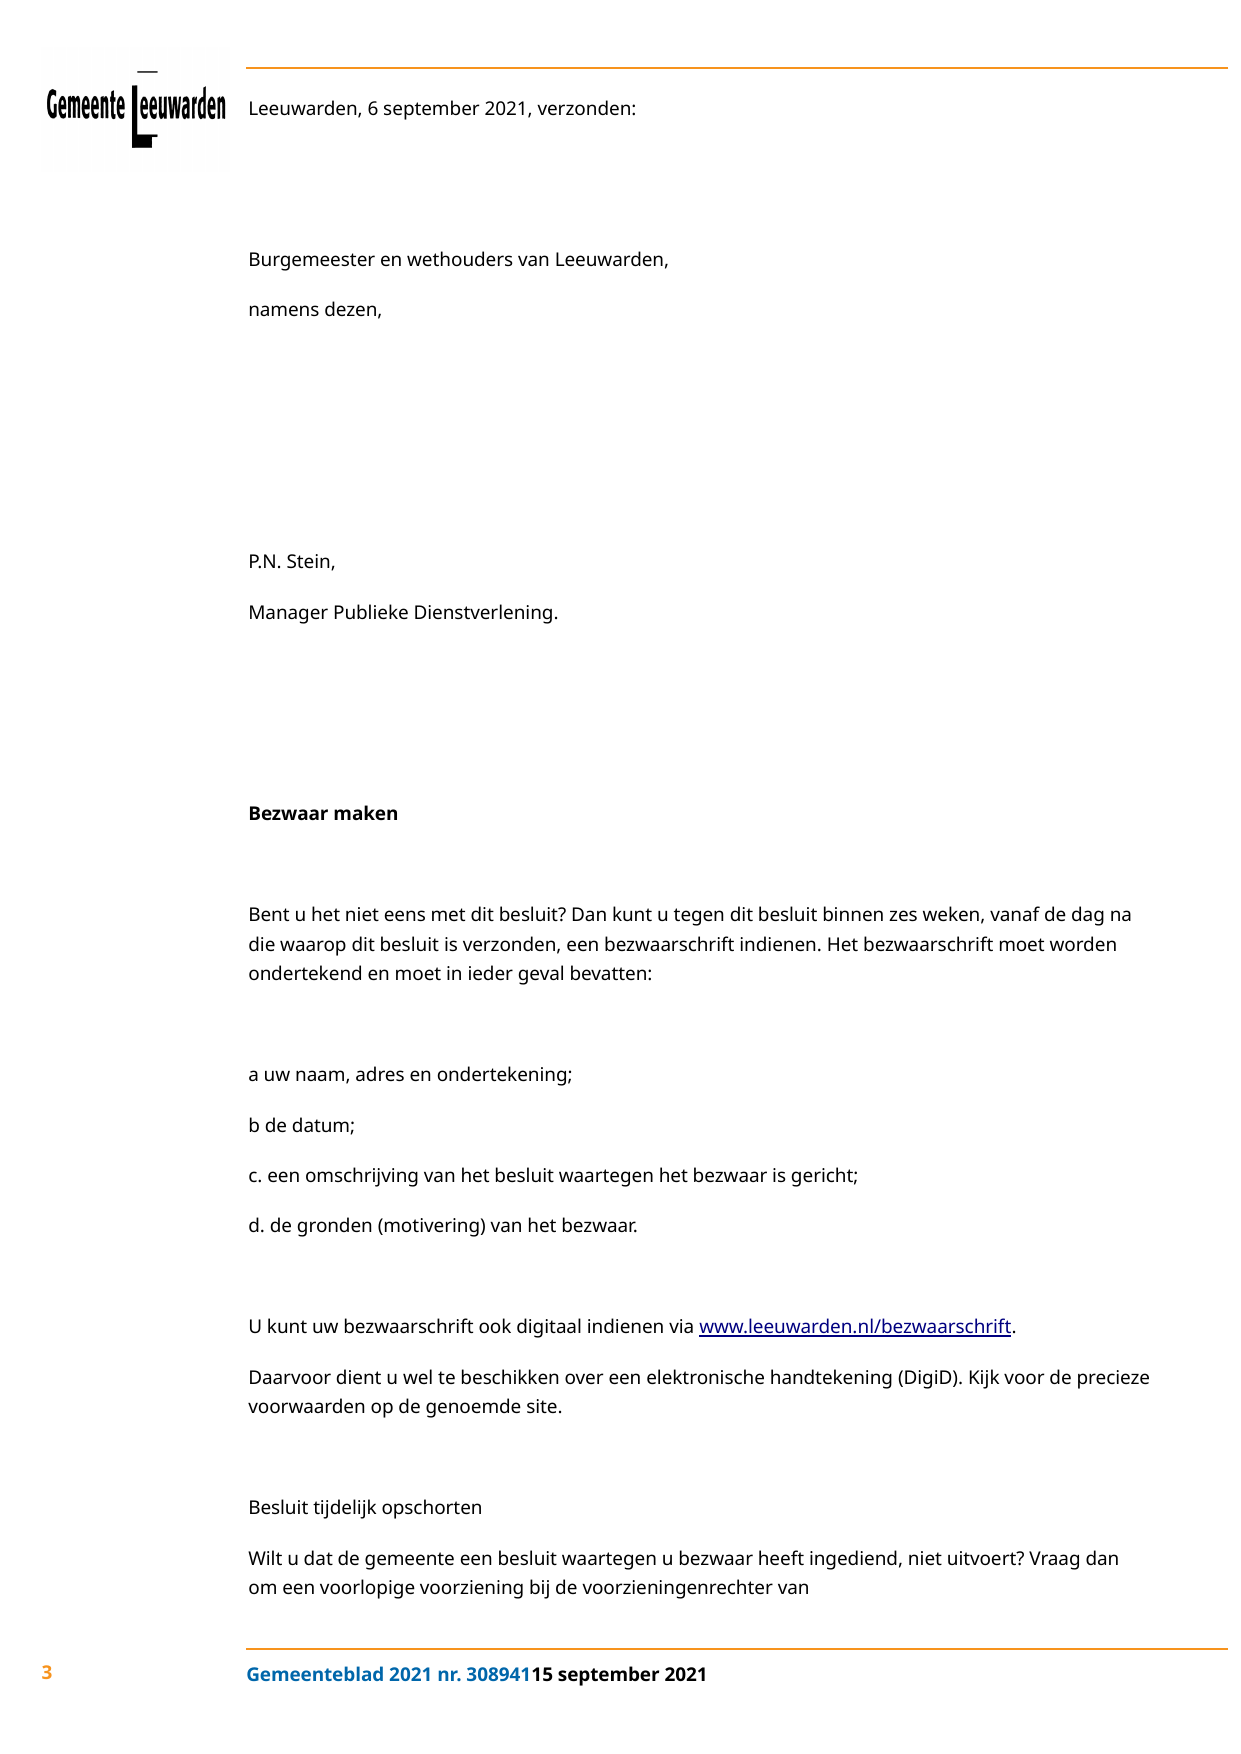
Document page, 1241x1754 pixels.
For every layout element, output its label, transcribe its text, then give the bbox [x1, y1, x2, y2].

picture [41, 47, 231, 172]
text Besluit tijdelijk opschorten [248, 1494, 1152, 1520]
text Daarvoor dient u wel te beschikken over een elektronische handtekening (DigiD). Kijk voor de precieze voorwaarden op de genoemde site. [248, 1364, 1152, 1419]
text a uw naam, adres en ondertekening; [248, 1061, 1152, 1087]
text Bent u het niet eens met dit besluit? Dan kunt u tegen dit besluit binnen zes weken, vanaf de dag na die waarop dit besluit is verzonden, een bezwaarschrift indienen. Het bezwaarschrift moet worden ondertekend en moet in ieder geval bevatten: [248, 901, 1152, 986]
text P.N. Stein, [248, 548, 1152, 574]
text Bezwaar maken [248, 801, 1152, 826]
text namens dezen, [248, 296, 1152, 322]
text Manager Publieke Dienstverlening. [248, 599, 1152, 625]
text U kunt uw bezwaarschrift ook digitaal indienen via www.leeuwarden.nl/bezwaarschrift. [248, 1313, 1152, 1339]
text Wilt u dat de gemeente een besluit waartegen u bezwaar heeft ingediend, niet uitvoert? Vraag dan om een voorlopige voorziening bij de voorzieningenrechter van [248, 1545, 1152, 1600]
text Leeuwarden, 6 september 2021, verzonden: [248, 95, 1152, 121]
text b de datum; [248, 1112, 1152, 1138]
text d. de gronden (motivering) van het bezwaar. [248, 1213, 1152, 1238]
text Burgemeester en wethouders van Leeuwarden, [248, 246, 1152, 272]
text c. een omschrijving van het besluit waartegen het bezwaar is gericht; [248, 1162, 1152, 1188]
